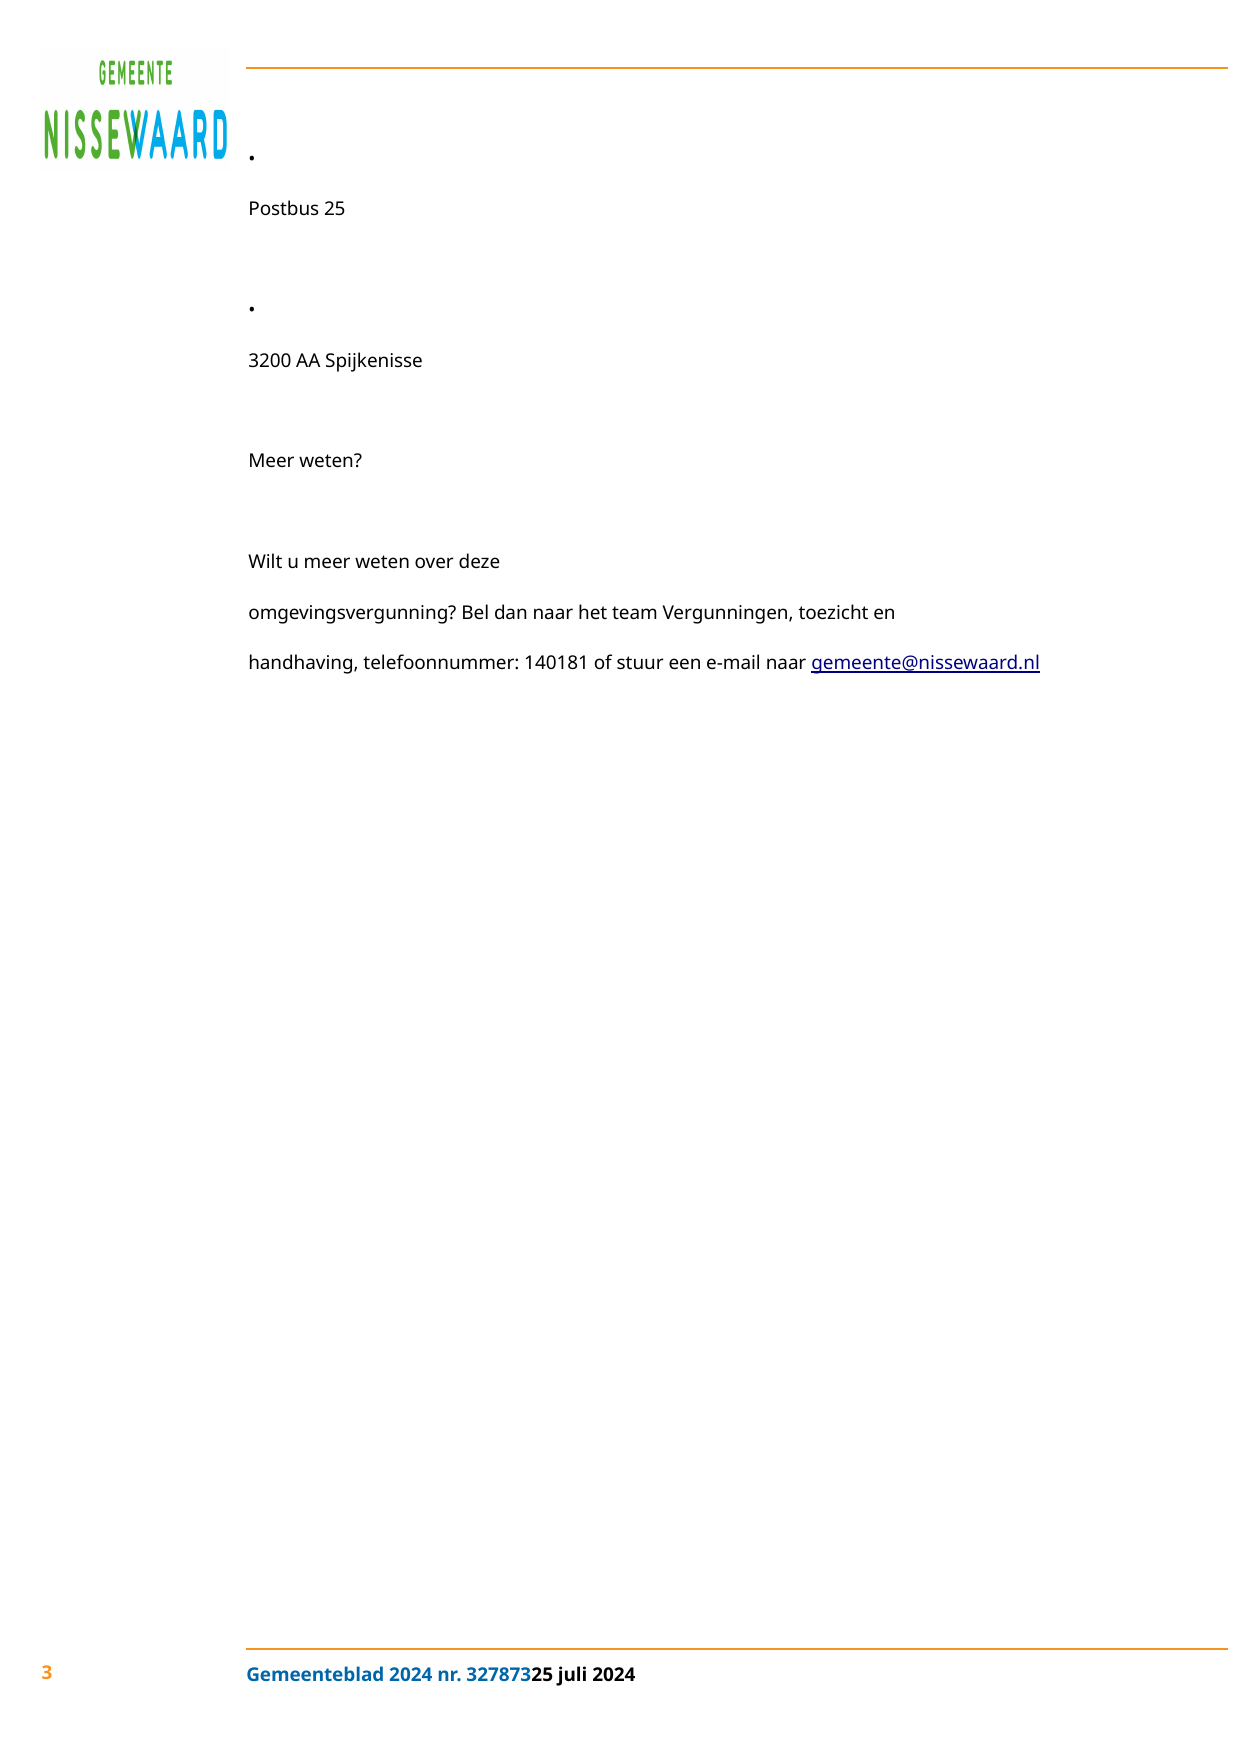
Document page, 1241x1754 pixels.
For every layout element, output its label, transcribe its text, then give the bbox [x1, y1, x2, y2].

text handhaving, telefoonnummer: 140181 of stuur een e-mail naar gemeente@nissewaard.nl [248, 649, 1152, 675]
picture [41, 47, 231, 172]
text • [248, 296, 1152, 322]
text Wilt u meer weten over deze [248, 548, 1152, 574]
text omgevingsvergunning? Bel dan naar het team Vergunningen, toezicht en [248, 599, 1152, 625]
text 3200 AA Spijkenisse [248, 347, 1152, 373]
text Meer weten? [248, 448, 1152, 473]
text • [248, 145, 1152, 171]
text Postbus 25 [248, 196, 1152, 221]
